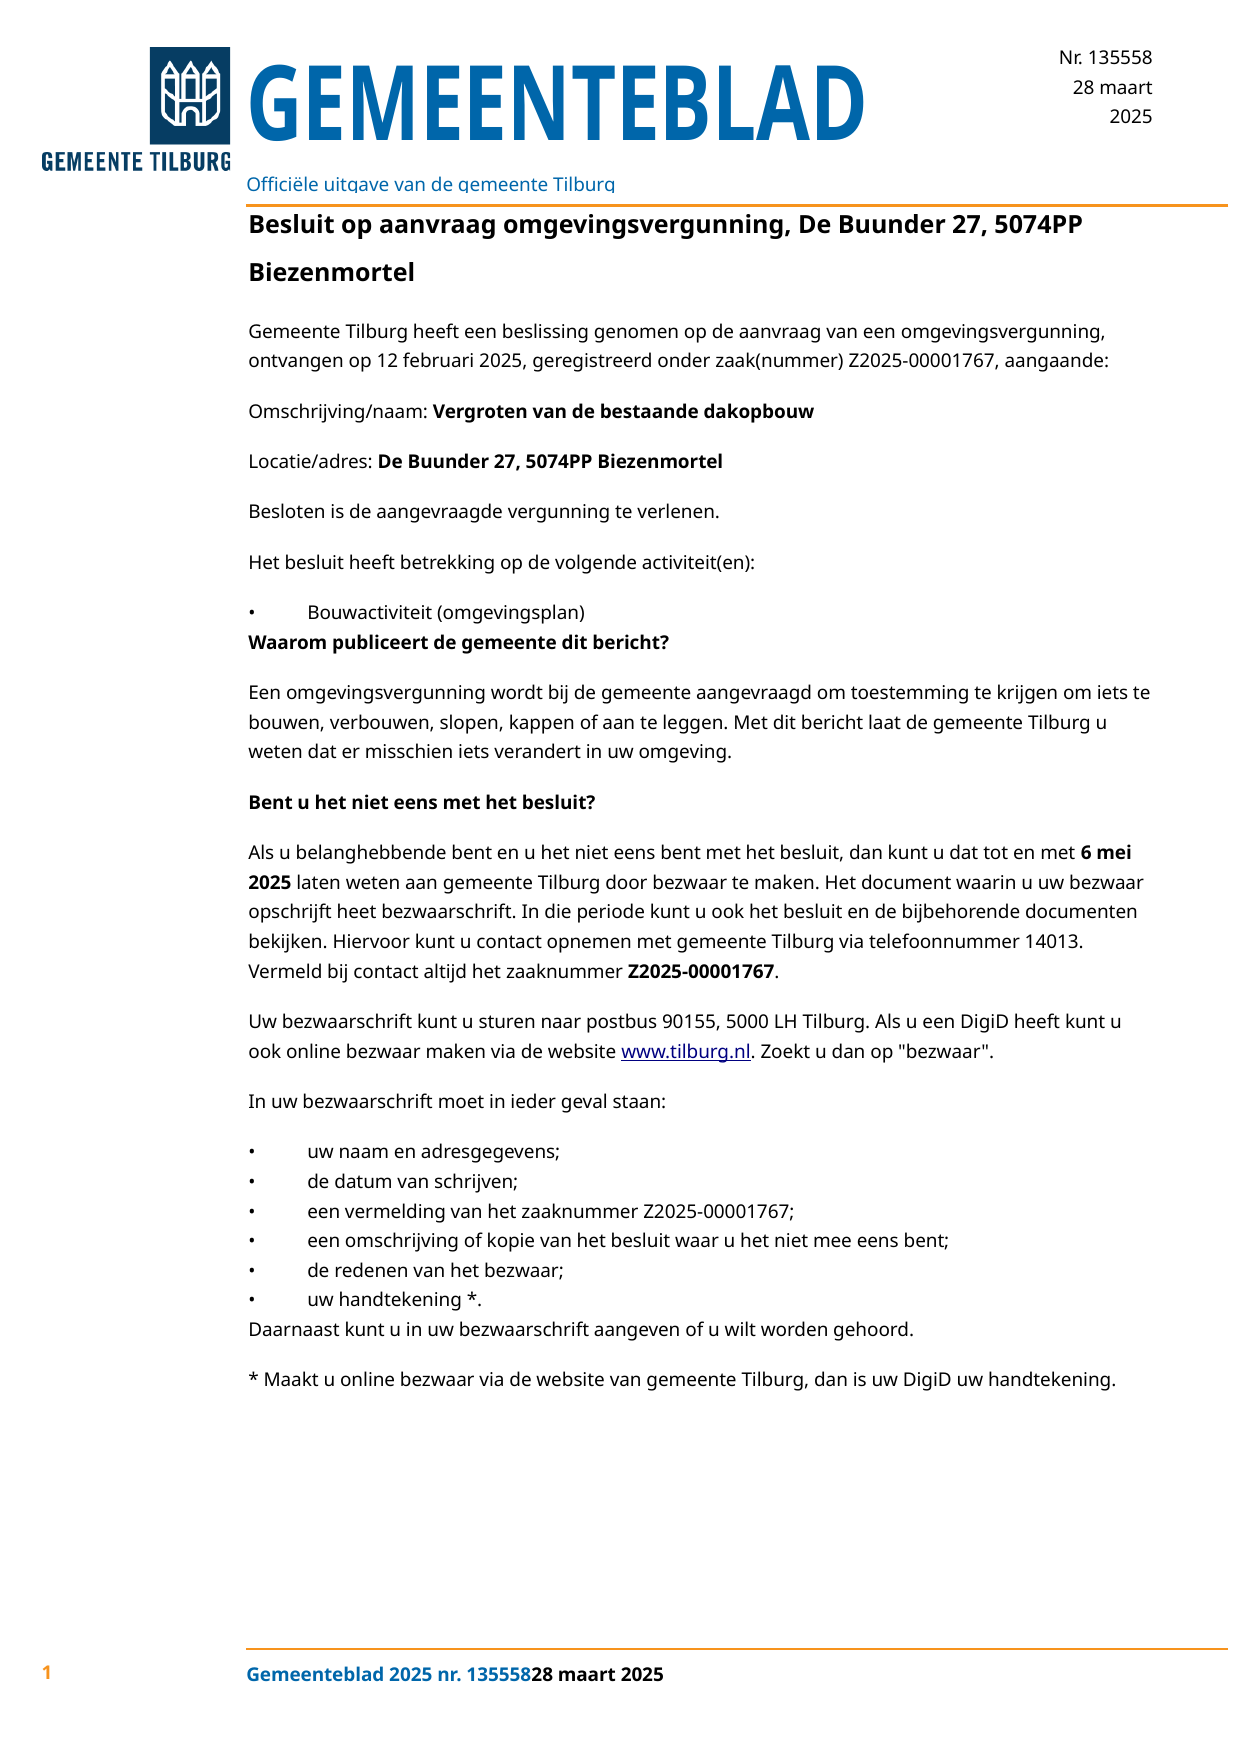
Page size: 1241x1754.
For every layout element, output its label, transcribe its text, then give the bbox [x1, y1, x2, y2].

text Besloten is de aangevraagde vergunning te verlenen. [248, 499, 1152, 524]
list een vermelding van het zaaknummer Z2025-00001767; [248, 1198, 1152, 1224]
text Besluit op aanvraag omgevingsvergunning, De Buunder 27, 5074PP Biezenmortel [248, 207, 1152, 288]
text Waarom publiceert de gemeente dit bericht? [248, 629, 1152, 655]
list de redenen van het bezwaar; [248, 1257, 1152, 1283]
text Het besluit heeft betrekking op de volgende activiteit(en): [248, 549, 1152, 575]
text Als u belanghebbende bent en u het niet eens bent met het besluit, dan kunt u dat tot en met 6 mei 2025 laten weten aan gemeente Tilburg door bezwaar te maken. Het document waarin u uw bezwaar opschrijft heet bezwaarschrift. In die periode kunt u ook het besluit en de bijbehorende documenten bekijken. Hiervoor kunt u contact opnemen met gemeente Tilburg via telefoonnummer 14013. Vermeld bij contact altijd het zaaknummer Z2025-00001767. [248, 839, 1152, 984]
text * Maakt u online bezwaar via de website van gemeente Tilburg, dan is uw DigiD uw handtekening. [248, 1367, 1152, 1392]
picture [41, 47, 231, 172]
text Uw bezwaarschrift kunt u sturen naar postbus 90155, 5000 LH Tilburg. Als u een DigiD heeft kunt u ook online bezwaar maken via de website www.tilburg.nl. Zoekt u dan op "bezwaar". [248, 1008, 1152, 1064]
list uw naam en adresgegevens; [248, 1139, 1152, 1164]
list Bouwactiviteit (omgevingsplan) [248, 599, 1152, 625]
text Gemeente Tilburg heeft een beslissing genomen op de aanvraag van een omgevingsvergunning, ontvangen op 12 februari 2025, geregistreerd onder zaak(nummer) Z2025-00001767, aangaande: [248, 318, 1152, 373]
text Daarnaast kunt u in uw bezwaarschrift aangeven of u wilt worden gehoord. [248, 1316, 1152, 1342]
text Locatie/adres: De Buunder 27, 5074PP Biezenmortel [248, 448, 1152, 474]
list uw handtekening *. [248, 1287, 1152, 1312]
text In uw bezwaarschrift moet in ieder geval staan: [248, 1088, 1152, 1114]
text Omschrijving/naam: Vergroten van de bestaande dakopbouw [248, 398, 1152, 424]
text Bent u het niet eens met het besluit? [248, 789, 1152, 815]
list een omschrijving of kopie van het besluit waar u het niet mee eens bent; [248, 1227, 1152, 1253]
list de datum van schrijven; [248, 1168, 1152, 1194]
text Een omgevingsvergunning wordt bij de gemeente aangevraagd om toestemming te krijgen om iets te bouwen, verbouwen, slopen, kappen of aan te leggen. Met dit bericht laat de gemeente Tilburg u weten dat er misschien iets verandert in uw omgeving. [248, 679, 1152, 764]
